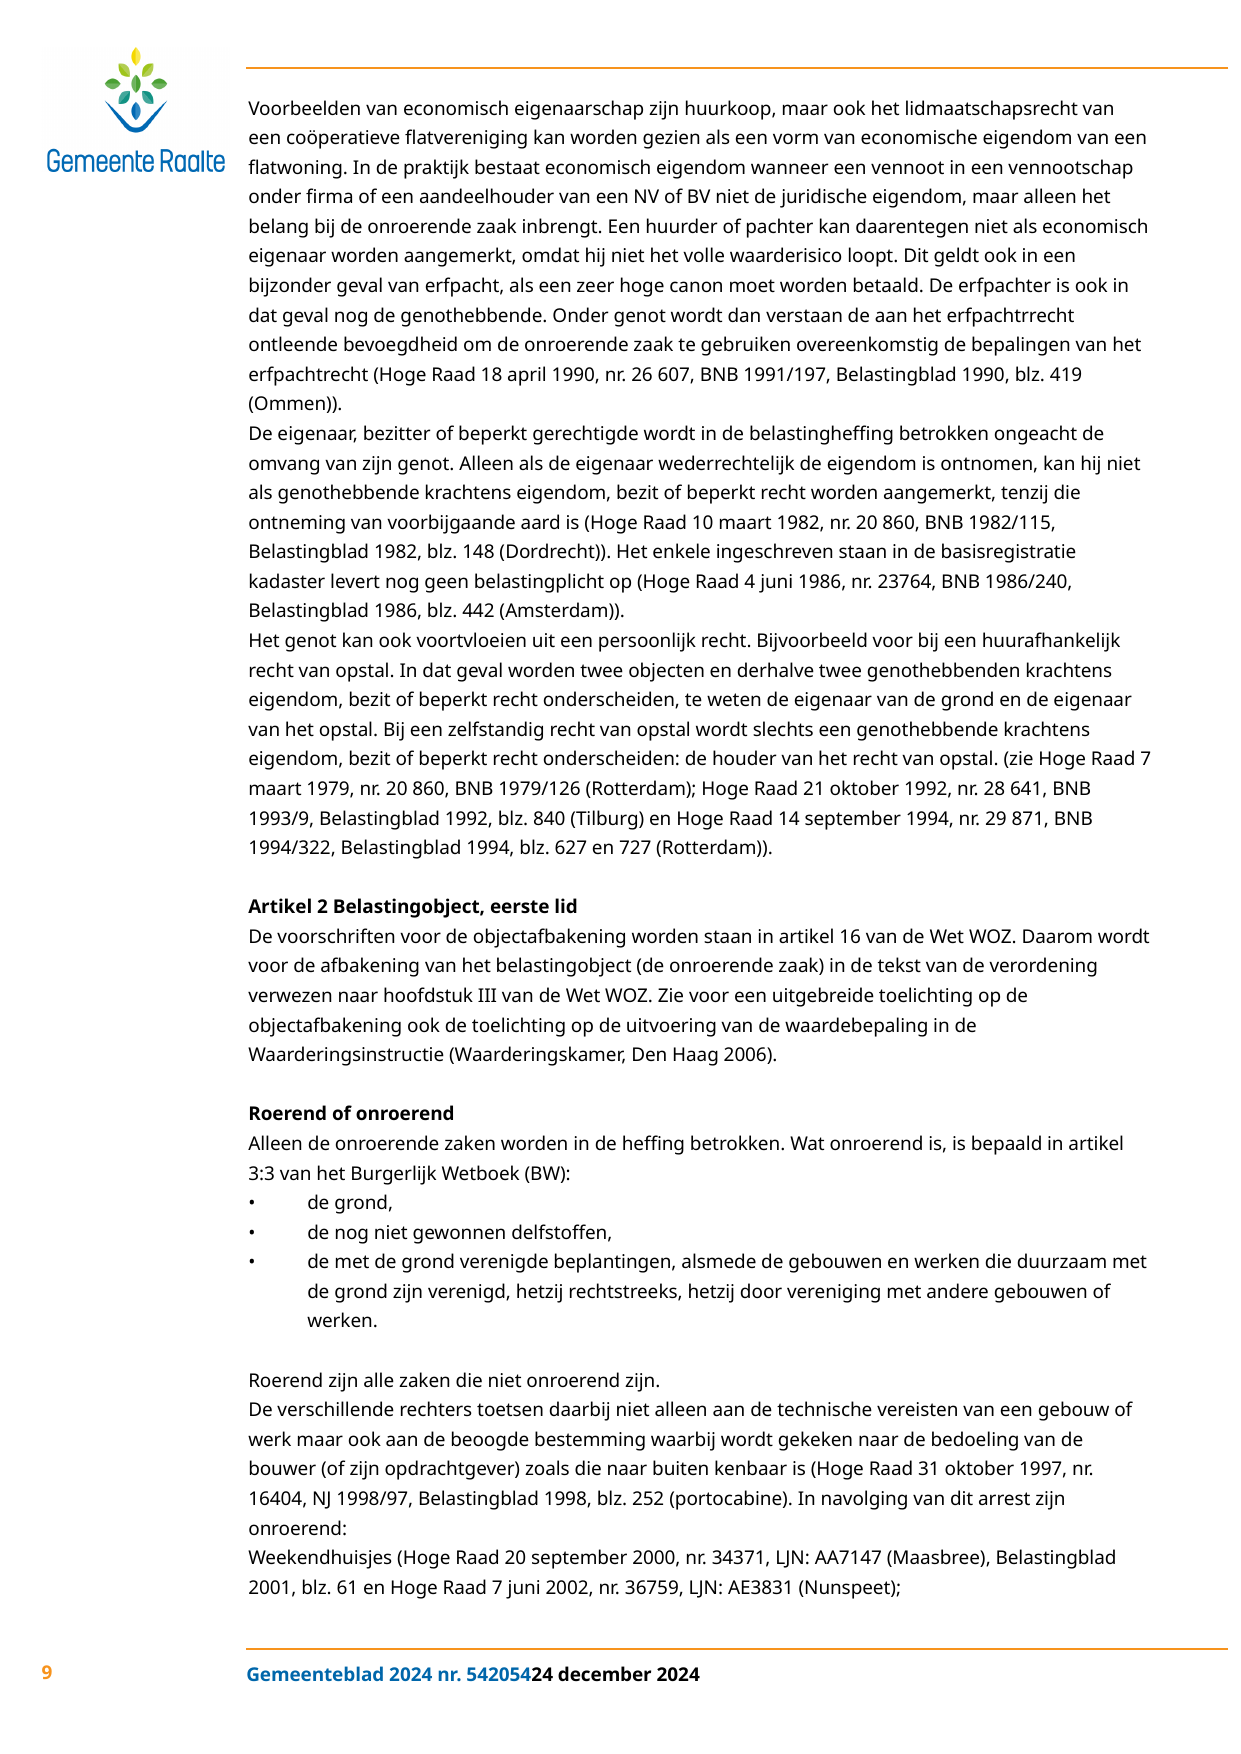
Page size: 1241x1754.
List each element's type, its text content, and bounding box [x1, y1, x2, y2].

text Roerend of onroerend [248, 1101, 1152, 1126]
picture [41, 47, 231, 172]
list de nog niet gewonnen delfstoffen, [248, 1219, 1152, 1245]
text De voorschriften voor de objectafbakening worden staan in artikel 16 van de Wet WOZ. Daarom wordt voor de afbakening van het belastingobject (de onroerende zaak) in de tekst van de verordening verwezen naar hoofdstuk III van de Wet WOZ. Zie voor een uitgebreide toelichting op de objectafbakening ook de toelichting op de uitvoering van de waardebepaling in de Waarderingsinstructie (Waarderingskamer, Den Haag 2006). [248, 923, 1152, 1067]
list de met de grond verenigde beplantingen, alsmede de gebouwen en werken die duurzaam met de grond zijn verenigd, hetzij rechtstreeks, hetzij door vereniging met andere gebouwen of werken. [248, 1248, 1152, 1333]
text De eigenaar, bezitter of beperkt gerechtigde wordt in de belastingheffing betrokken ongeacht de omvang van zijn genot. Alleen als de eigenaar wederrechtelijk de eigendom is ontnomen, kan hij niet als genothebbende krachtens eigendom, bezit of beperkt recht worden aangemerkt, tenzij die ontneming van voorbijgaande aard is (Hoge Raad 10 maart 1982, nr. 20 860, BNB 1982/115, Belastingblad 1982, blz. 148 (Dordrecht)). Het enkele ingeschreven staan in de basisregistratie kadaster levert nog geen belastingplicht op (Hoge Raad 4 juni 1986, nr. 23764, BNB 1986/240, Belastingblad 1986, blz. 442 (Amsterdam)). [248, 420, 1152, 623]
text Weekendhuisjes (Hoge Raad 20 september 2000, nr. 34371, LJN: AA7147 (Maasbree), Belastingblad 2001, blz. 61 en Hoge Raad 7 juni 2002, nr. 36759, LJN: AE3831 (Nunspeet); [248, 1544, 1152, 1600]
text Voorbeelden van economisch eigenaarschap zijn huurkoop, maar ook het lidmaatschapsrecht van een coöperatieve flatvereniging kan worden gezien als een vorm van economische eigendom van een flatwoning. In de praktijk bestaat economisch eigendom wanneer een vennoot in een vennootschap onder firma of een aandeelhouder van een NV of BV niet de juridische eigendom, maar alleen het belang bij de onroerende zaak inbrengt. Een huurder of pachter kan daarentegen niet als economisch eigenaar worden aangemerkt, omdat hij niet het volle waarderisico loopt. Dit geldt ook in een bijzonder geval van erfpacht, als een zeer hoge canon moet worden betaald. De erfpachter is ook in dat geval nog de genothebbende. Onder genot wordt dan verstaan de aan het erfpachtrrecht ontleende bevoegdheid om de onroerende zaak te gebruiken overeenkomstig de bepalingen van het erfpachtrecht (Hoge Raad 18 april 1990, nr. 26 607, BNB 1991/197, Belastingblad 1990, blz. 419 (Ommen)). [248, 95, 1152, 416]
text Artikel 2 Belastingobject, eerste lid [248, 893, 1152, 919]
text Alleen de onroerende zaken worden in de heffing betrokken. Wat onroerend is, is bepaald in artikel 3:3 van het Burgerlijk Wetboek (BW): [248, 1130, 1152, 1186]
text Het genot kan ook voortvloeien uit een persoonlijk recht. Bijvoorbeeld voor bij een huurafhankelijk recht van opstal. In dat geval worden twee objecten en derhalve twee genothebbenden krachtens eigendom, bezit of beperkt recht onderscheiden, te weten de eigenaar van de grond en de eigenaar van het opstal. Bij een zelfstandig recht van opstal wordt slechts een genothebbende krachtens eigendom, bezit of beperkt recht onderscheiden: de houder van het recht van opstal. (zie Hoge Raad 7 maart 1979, nr. 20 860, BNB 1979/126 (Rotterdam); Hoge Raad 21 oktober 1992, nr. 28 641, BNB 1993/9, Belastingblad 1992, blz. 840 (Tilburg) en Hoge Raad 14 september 1994, nr. 29 871, BNB 1994/322, Belastingblad 1994, blz. 627 en 727 (Rotterdam)). [248, 627, 1152, 860]
list de grond, [248, 1189, 1152, 1215]
text Roerend zijn alle zaken die niet onroerend zijn. [248, 1367, 1152, 1393]
text De verschillende rechters toetsen daarbij niet alleen aan de technische vereisten van een gebouw of werk maar ook aan de beoogde bestemming waarbij wordt gekeken naar de bedoeling van de bouwer (of zijn opdrachtgever) zoals die naar buiten kenbaar is (Hoge Raad 31 oktober 1997, nr. 16404, NJ 1998/97, Belastingblad 1998, blz. 252 (portocabine). In navolging van dit arrest zijn onroerend: [248, 1396, 1152, 1541]
